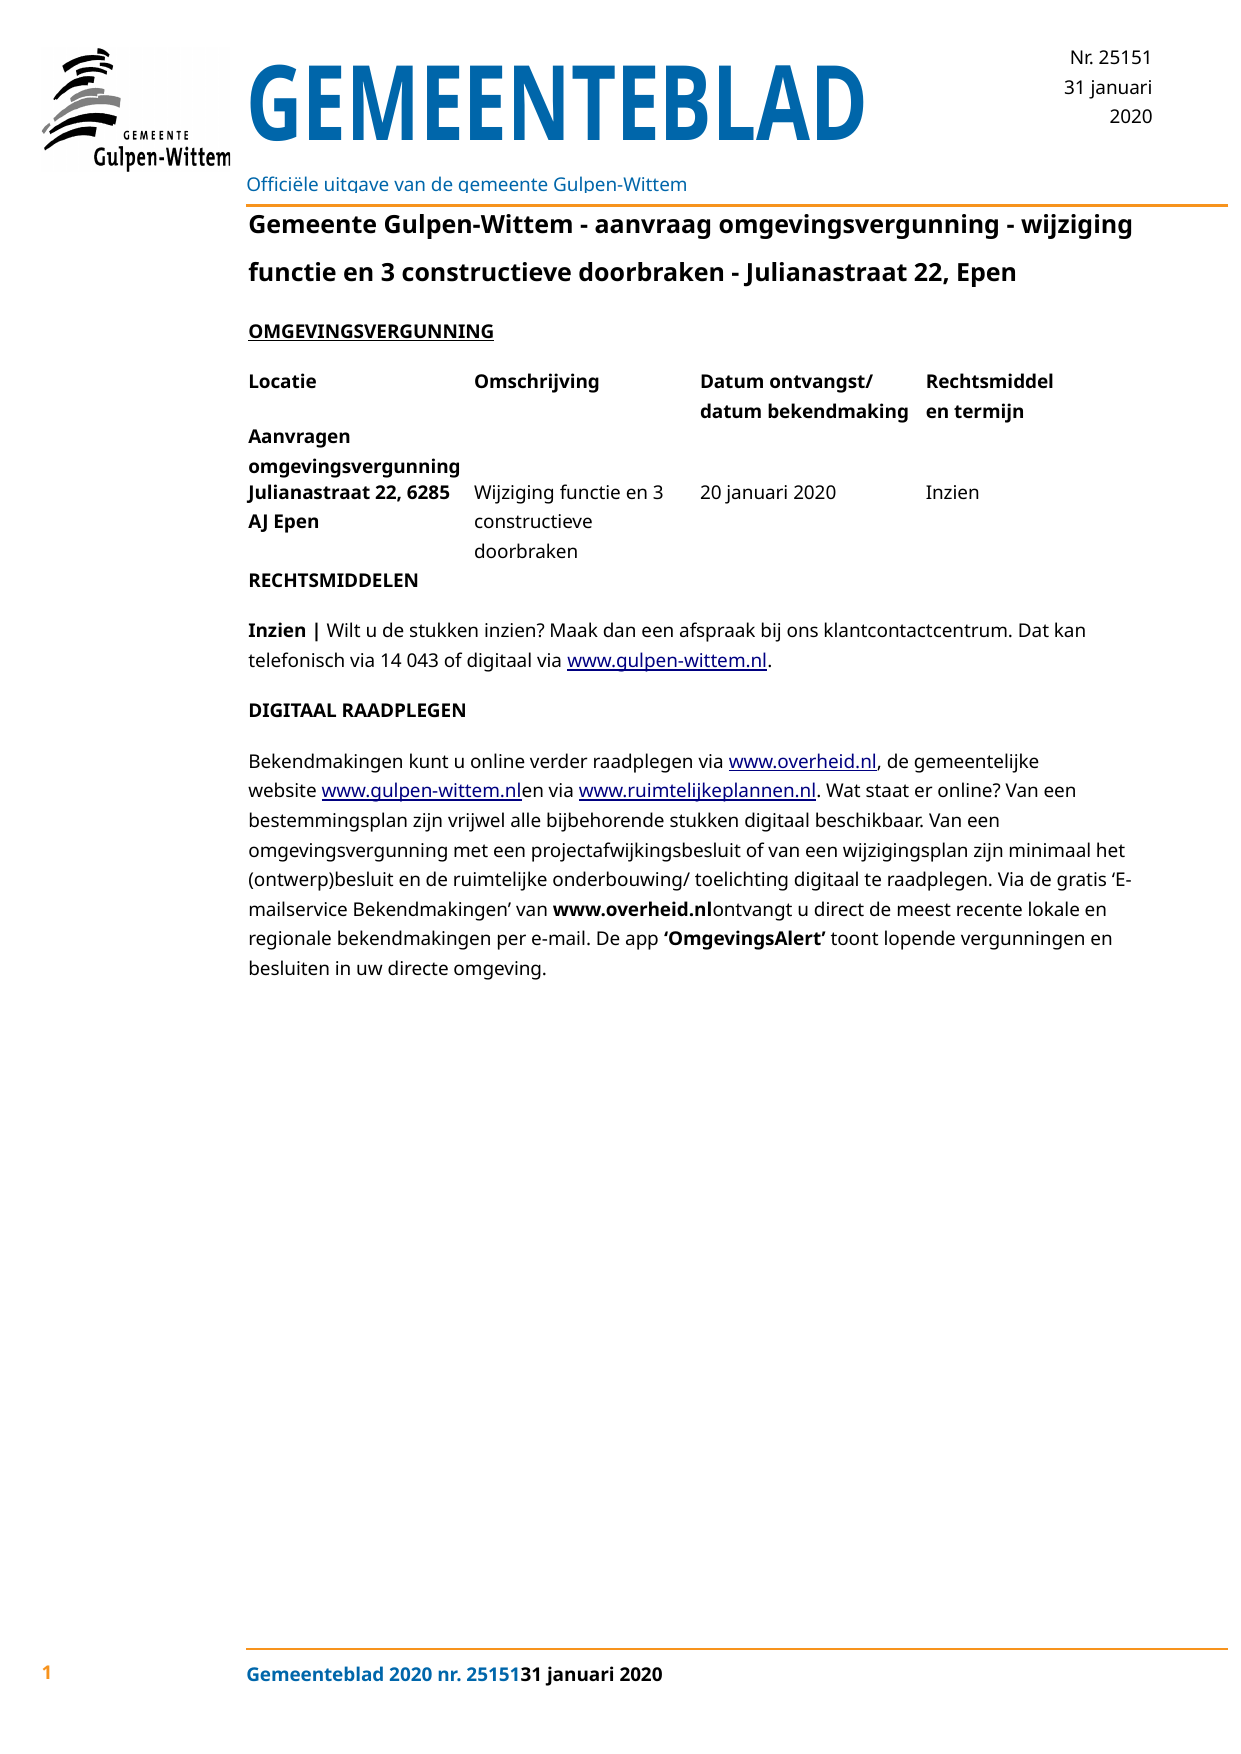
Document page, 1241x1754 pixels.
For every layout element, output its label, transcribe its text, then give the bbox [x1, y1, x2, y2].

text DIGITAAL RAADPLEGEN [248, 698, 1152, 723]
text Bekendmakingen kunt u online verder raadplegen via www.overheid.nl, de gemeentelijke website www.gulpen-wittem.nlen via www.ruimtelijkeplannen.nl. Wat staat er online? Van een bestemmingsplan zijn vrijwel alle bijbehorende stukken digitaal beschikbaar. Van een omgevingsvergunning met een projectafwijkingsbesluit of van een wijzigingsplan zijn minimaal het (ontwerp)besluit en de ruimtelijke onderbouwing/ toelichting digitaal te raadplegen. Via de gratis ‘E-mailservice Bekendmakingen’ van www.overheid.nlontvangt u direct de meest recente lokale en regionale bekendmakingen per e-mail. De app ‘OmgevingsAlert’ toont lopende vergunningen en besluiten in uw directe omgeving. [248, 748, 1152, 981]
table_cell [700, 424, 926, 479]
table_header Omschrijving [474, 369, 700, 424]
table_cell Julianastraat 22, 6285 AJ Epen [248, 479, 474, 564]
text Gemeente Gulpen-Wittem - aanvraag omgevingsvergunning - wijziging functie en 3 constructieve doorbraken - Julianastraat 22, Epen [248, 207, 1152, 288]
table_cell Inzien [926, 479, 1152, 564]
text RECHTSMIDDELEN [248, 567, 1152, 593]
table_cell [926, 424, 1152, 479]
table_cell Wijziging functie en 3 constructieve doorbraken [474, 479, 700, 564]
text Inzien | Wilt u de stukken inzien? Maak dan een afspraak bij ons klantcontactcentrum. Dat kan telefonisch via 14 043 of digitaal via www.gulpen-wittem.nl. [248, 618, 1152, 673]
table_cell [474, 424, 700, 479]
picture [41, 47, 231, 172]
table_cell Aanvragen omgevingsvergunning [248, 424, 474, 479]
table_header Rechtsmiddel en termijn [926, 369, 1152, 424]
text OMGEVINGSVERGUNNING [248, 318, 1152, 344]
table_cell 20 januari 2020 [700, 479, 926, 564]
table_header Datum ontvangst/ datum bekendmaking [700, 369, 926, 424]
table_header Locatie [248, 369, 474, 424]
